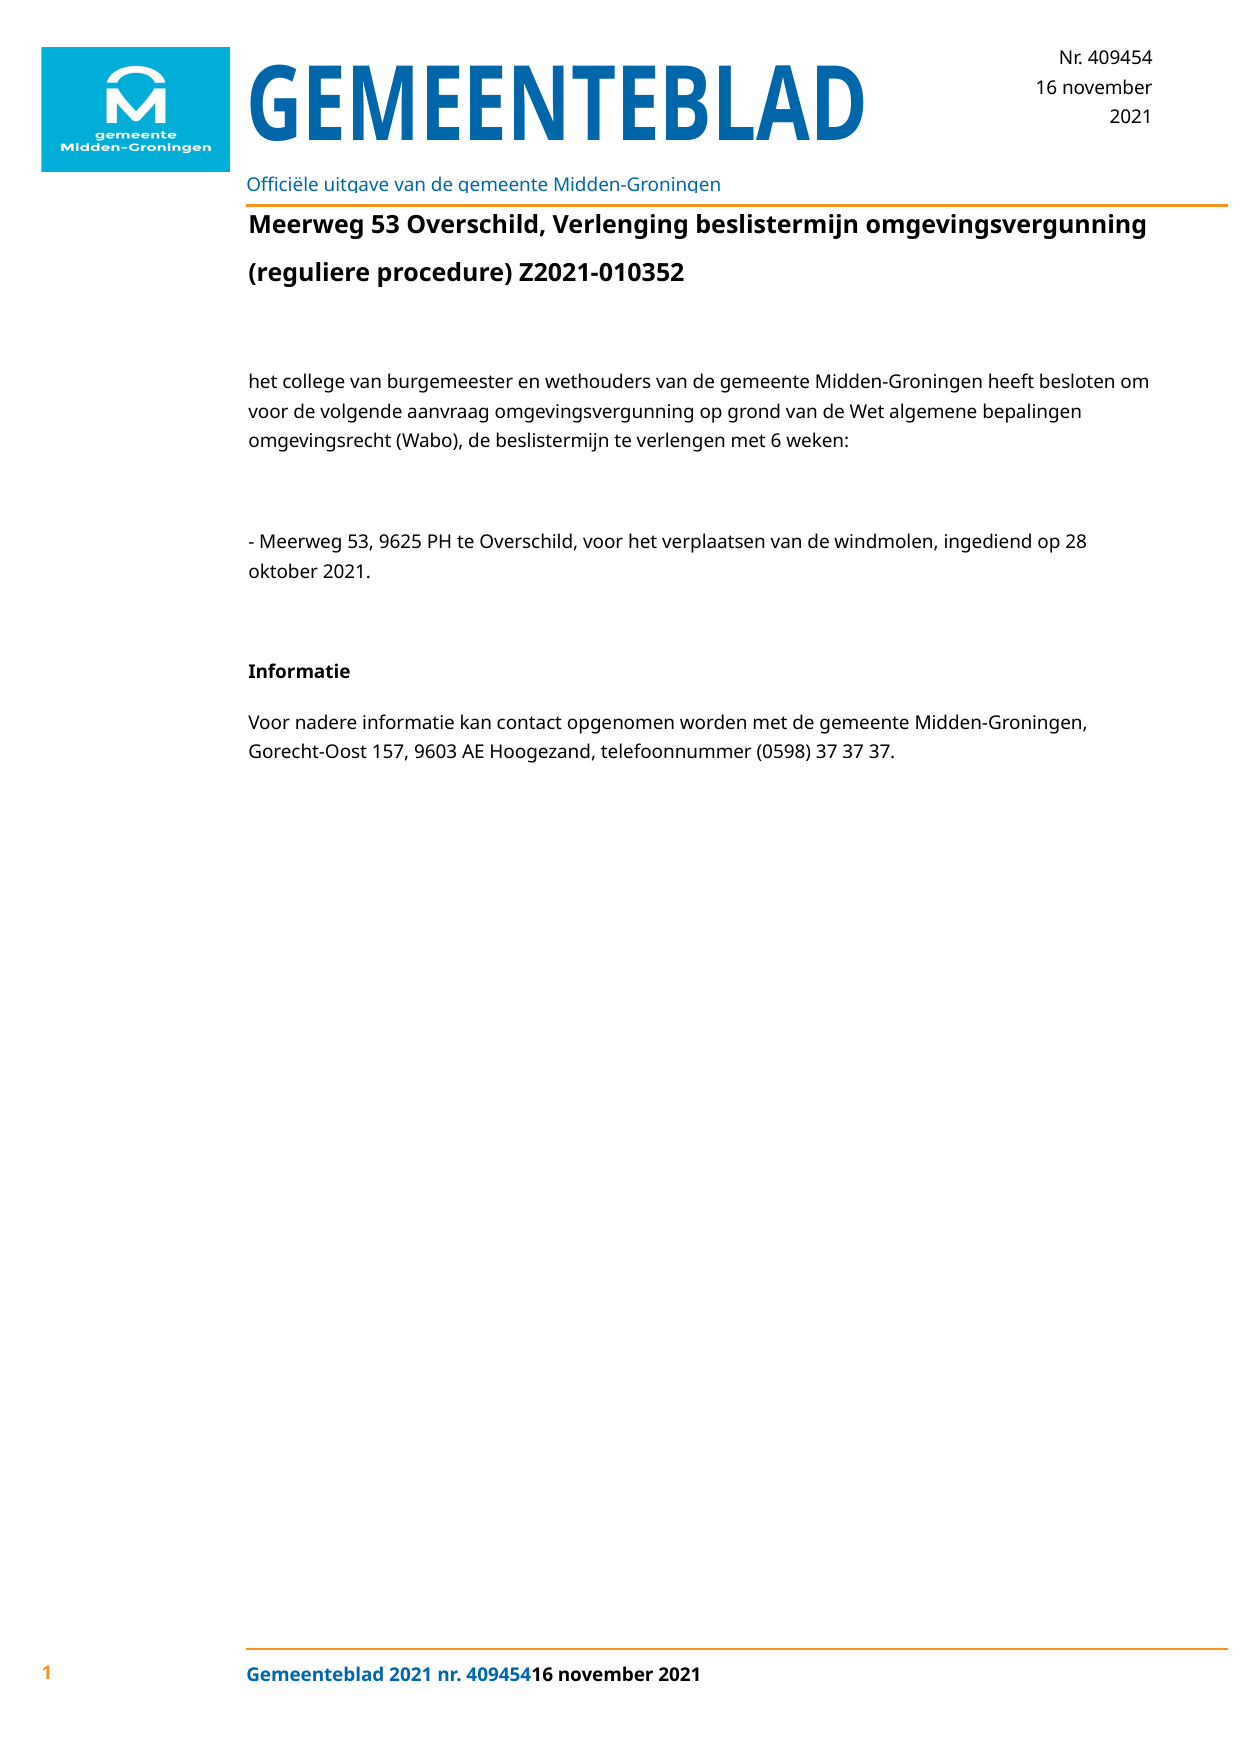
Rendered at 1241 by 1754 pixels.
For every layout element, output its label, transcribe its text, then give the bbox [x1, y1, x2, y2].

text het college van burgemeester en wethouders van de gemeente Midden-Groningen heeft besloten om voor de volgende aanvraag omgevingsvergunning op grond van de Wet algemene bepalingen omgevingsrecht (Wabo), de beslistermijn te verlengen met 6 weken: [248, 368, 1152, 453]
text - Meerweg 53, 9625 PH te Overschild, voor het verplaatsen van de windmolen, ingediend op 28 oktober 2021. [248, 528, 1152, 584]
text Meerweg 53 Overschild, Verlenging beslistermijn omgevingsvergunning (reguliere procedure) Z2021-010352 [248, 207, 1152, 288]
text Informatie [248, 659, 1152, 684]
text Voor nadere informatie kan contact opgenomen worden met de gemeente Midden-Groningen, Gorecht-Oost 157, 9603 AE Hoogezand, telefoonnummer (0598) 37 37 37. [248, 709, 1152, 764]
picture [184, 146, 190, 153]
picture [107, 89, 165, 122]
picture [108, 66, 164, 82]
